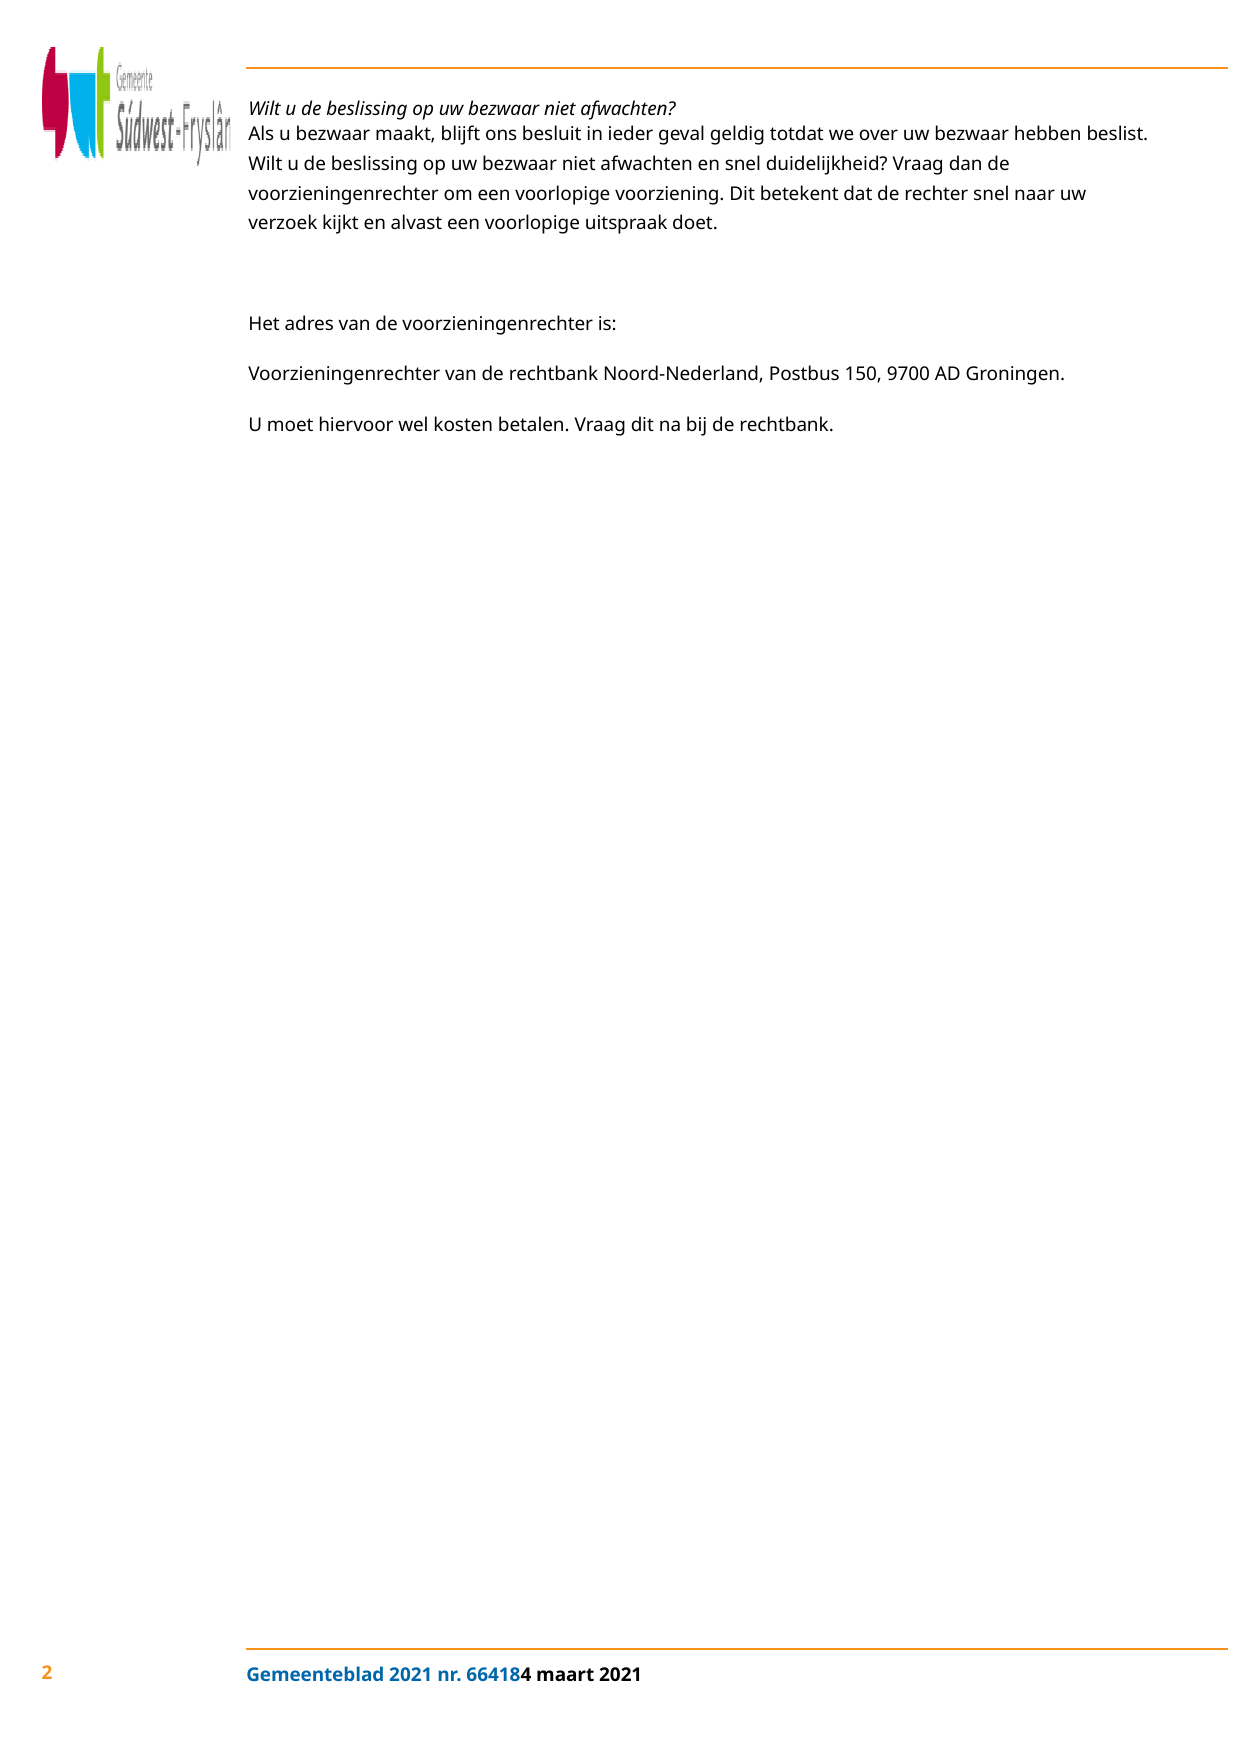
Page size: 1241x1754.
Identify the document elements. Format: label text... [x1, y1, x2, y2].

text U moet hiervoor wel kosten betalen. Vraag dit na bij de rechtbank. [248, 411, 1152, 437]
text Het adres van de voorzieningenrechter is: [248, 310, 1152, 336]
text Voorzieningenrechter van de rechtbank Noord-Nederland, Postbus 150, 9700 AD Groningen. [248, 361, 1152, 386]
text Als u bezwaar maakt, blijft ons besluit in ieder geval geldig totdat we over uw bezwaar hebben beslist. Wilt u de beslissing op uw bezwaar niet afwachten en snel duidelijkheid? Vraag dan de voorzieningenrechter om een voorlopige voorziening. Dit betekent dat de rechter snel naar uw verzoek kijkt en alvast een voorlopige uitspraak doet. [248, 121, 1152, 235]
picture [41, 47, 231, 172]
text Wilt u de beslissing op uw bezwaar niet afwachten? [248, 95, 1152, 121]
